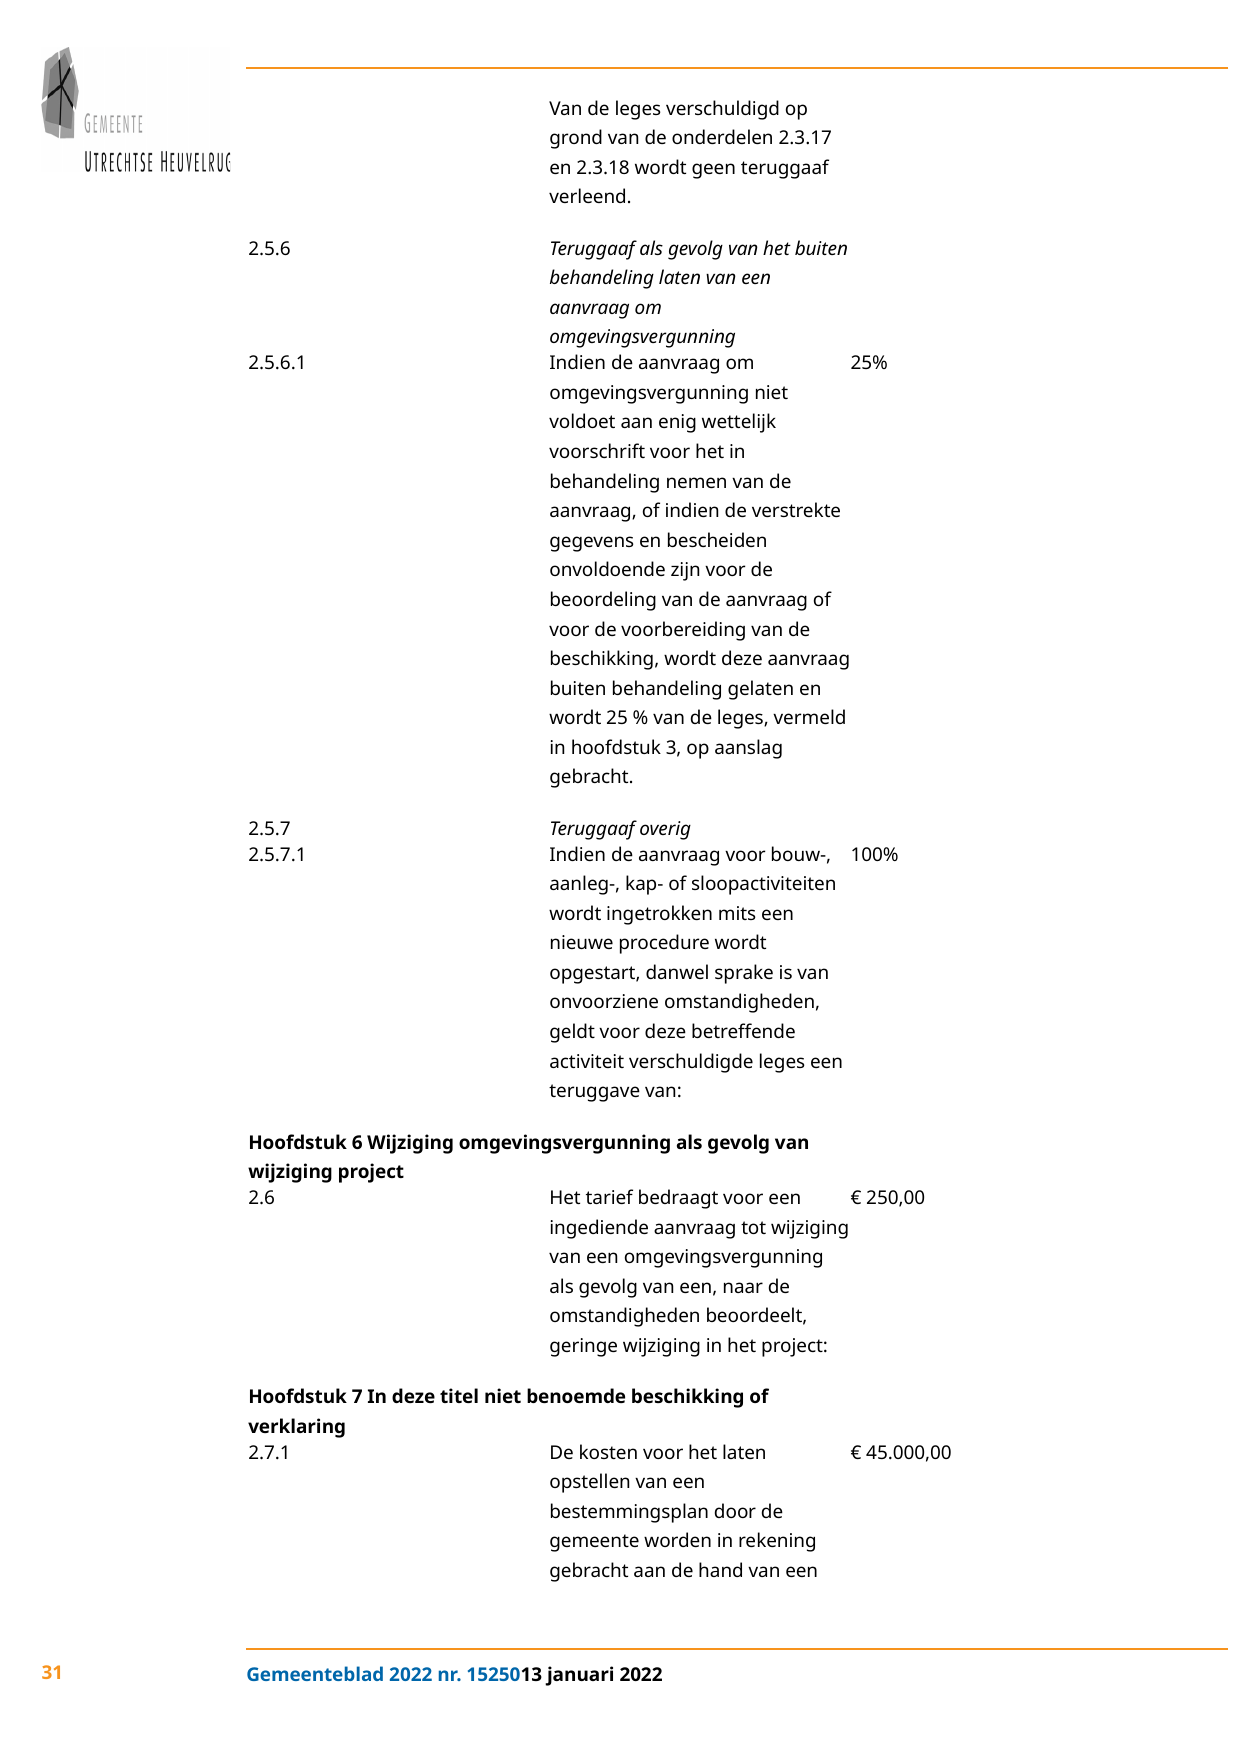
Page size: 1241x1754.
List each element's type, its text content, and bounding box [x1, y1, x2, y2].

table_cell Indien de aanvraag voor bouw-, aanleg-, kap- of sloopactiviteiten wordt ingetrokken mits een nieuwe procedure wordt opgestart, danwel sprake is van onvoorziene omstandigheden, geldt voor deze betreffende activiteit verschuldigde leges een teruggave van: [549, 841, 850, 1103]
table_cell [248, 1103, 549, 1129]
table_cell Teruggaaf overig [549, 815, 850, 841]
table_cell 2.5.6.1 [248, 350, 549, 789]
table_cell 100% [850, 841, 1152, 1103]
table_cell Het tarief bedraagt voor een ingediende aanvraag tot wijziging van een omgevingsvergunning als gevolg van een, naar de omstandigheden beoordeelt, geringe wijziging in het project: [549, 1184, 850, 1358]
table_cell [850, 235, 1152, 349]
table_cell [850, 1384, 1152, 1439]
table_cell De kosten voor het laten opstellen van een bestemmingsplan door de gemeente worden in rekening gebracht aan de hand van een [549, 1439, 850, 1583]
table_cell 2.5.7 [248, 815, 549, 841]
table_cell [549, 789, 850, 815]
table_cell [850, 1129, 1152, 1184]
table_cell 2.5.7.1 [248, 841, 549, 1103]
table_cell [549, 1358, 850, 1384]
picture [41, 47, 231, 172]
table_cell € 45.000,00 [850, 1439, 1152, 1583]
table_cell Teruggaaf als gevolg van het buiten behandeling laten van een aanvraag om omgevingsvergunning [549, 235, 850, 349]
table_cell € 250,00 [850, 1184, 1152, 1358]
table_cell 2.6 [248, 1184, 549, 1358]
table_cell Van de leges verschuldigd op grond van de onderdelen 2.3.17 en 2.3.18 wordt geen teruggaaf verleend. [549, 95, 850, 209]
table_cell Hoofdstuk 6 Wijziging omgevingsvergunning als gevolg van wijziging project [248, 1129, 850, 1184]
table_cell [549, 1103, 850, 1129]
table_cell Indien de aanvraag om omgevingsvergunning niet voldoet aan enig wettelijk voorschrift voor het in behandeling nemen van de aanvraag, of indien de verstrekte gegevens en bescheiden onvoldoende zijn voor de beoordeling van de aanvraag of voor de voorbereiding van de beschikking, wordt deze aanvraag buiten behandeling gelaten en wordt 25 % van de leges, vermeld in hoofdstuk 3, op aanslag gebracht. [549, 350, 850, 789]
table_cell 25% [850, 350, 1152, 789]
table_cell [850, 209, 1152, 235]
table_cell [850, 789, 1152, 815]
table_cell [248, 209, 549, 235]
table_cell [850, 815, 1152, 841]
table_cell [850, 1103, 1152, 1129]
table_cell 2.5.6 [248, 235, 549, 349]
table_cell [850, 1358, 1152, 1384]
table_cell [248, 789, 549, 815]
table_cell [248, 95, 549, 209]
table_cell [850, 95, 1152, 209]
table_cell Hoofdstuk 7 In deze titel niet benoemde beschikking of verklaring [248, 1384, 850, 1439]
table_cell 2.7.1 [248, 1439, 549, 1583]
table_cell [549, 209, 850, 235]
table_cell [248, 1358, 549, 1384]
